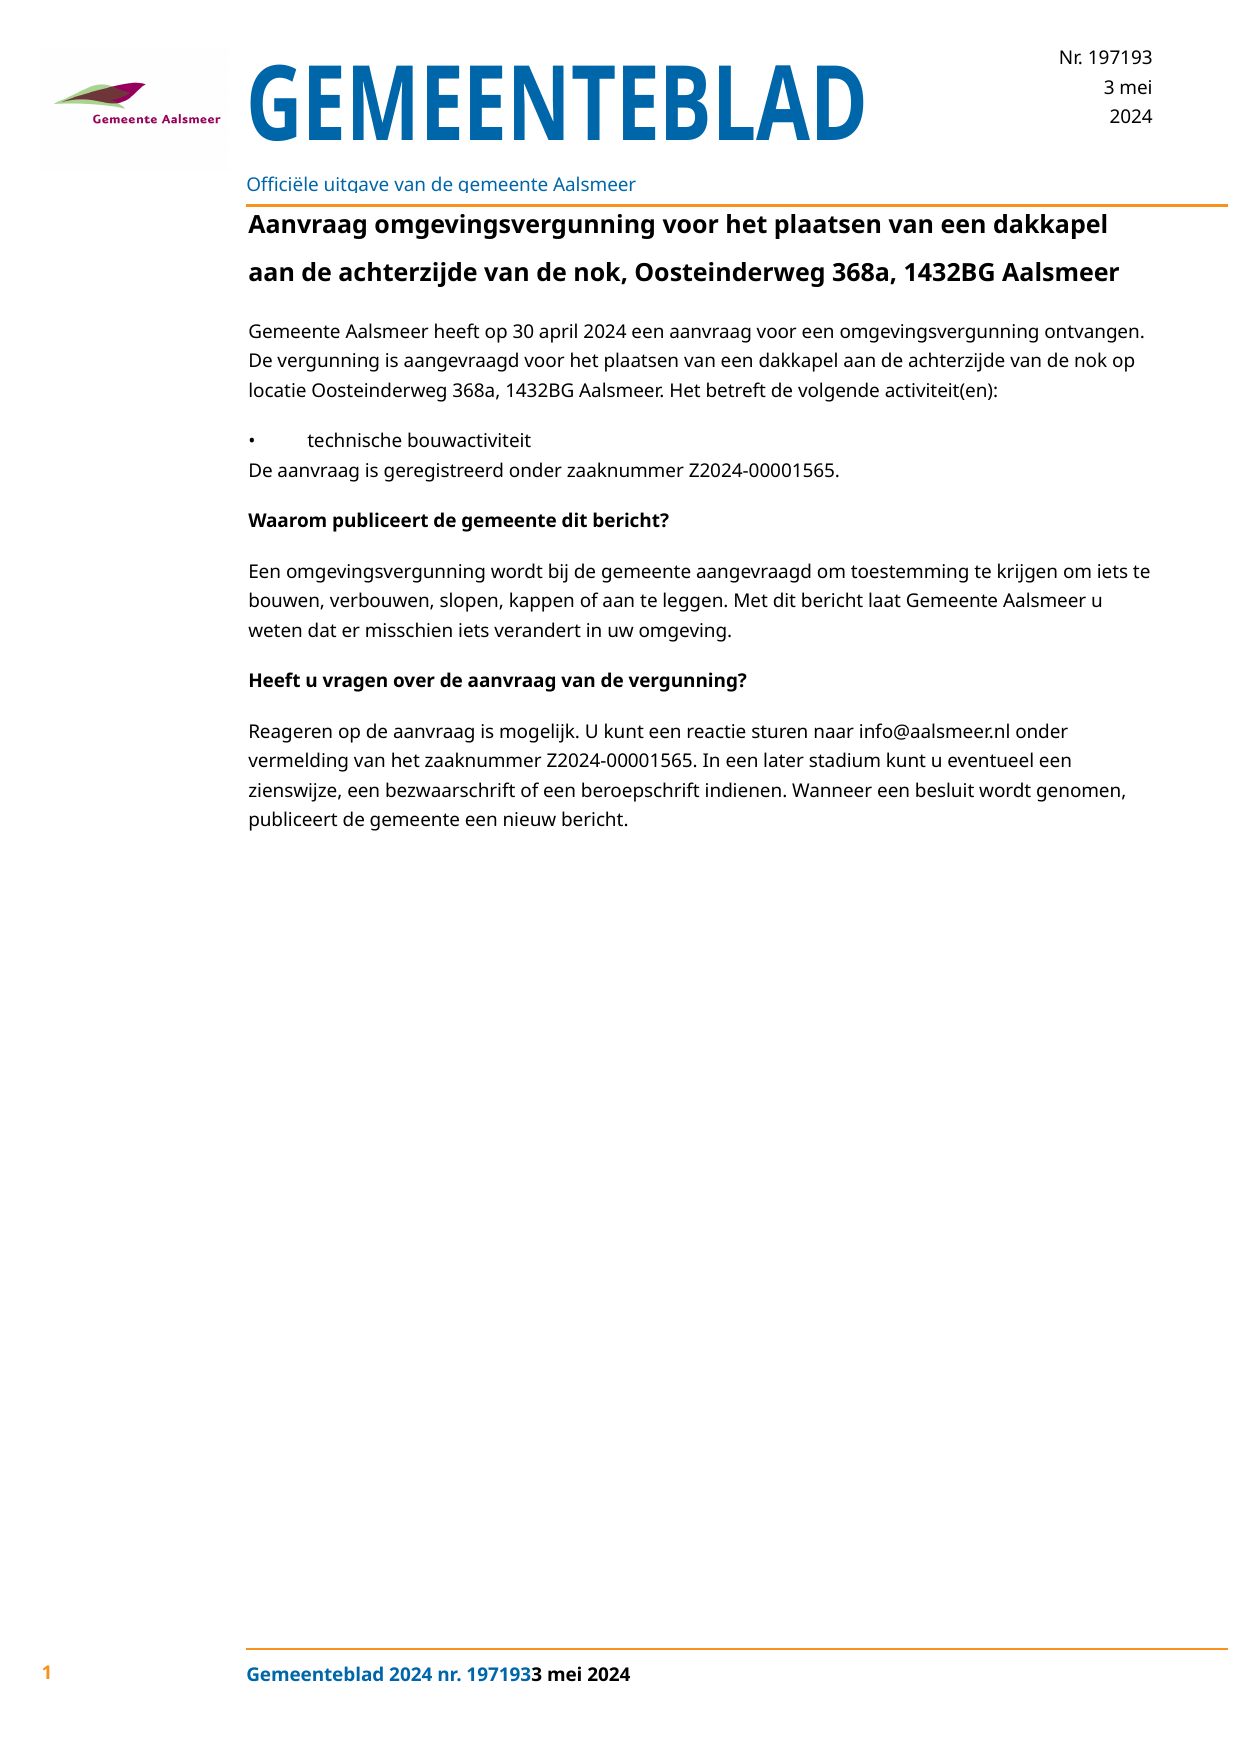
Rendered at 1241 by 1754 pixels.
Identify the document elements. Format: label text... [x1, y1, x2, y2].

text Heeft u vragen over de aanvraag van de vergunning? [248, 667, 1152, 693]
text De aanvraag is geregistreerd onder zaaknummer Z2024-00001565. [248, 457, 1152, 483]
text Waarom publiceert de gemeente dit bericht? [248, 507, 1152, 533]
picture [41, 47, 231, 172]
text Aanvraag omgevingsvergunning voor het plaatsen van een dakkapel aan de achterzijde van de nok, Oosteinderweg 368a, 1432BG Aalsmeer [248, 207, 1152, 288]
text Gemeente Aalsmeer heeft op 30 april 2024 een aanvraag voor een omgevingsvergunning ontvangen. De vergunning is aangevraagd voor het plaatsen van een dakkapel aan de achterzijde van de nok op locatie Oosteinderweg 368a, 1432BG Aalsmeer. Het betreft de volgende activiteit(en): [248, 318, 1152, 403]
text Reageren op de aanvraag is mogelijk. U kunt een reactie sturen naar info@aalsmeer.nl onder vermelding van het zaaknummer Z2024-00001565. In een later stadium kunt u eventueel een zienswijze, een bezwaarschrift of een beroepschrift indienen. Wanneer een besluit wordt genomen, publiceert de gemeente een nieuw bericht. [248, 718, 1152, 832]
list technische bouwactiviteit [248, 427, 1152, 453]
text Een omgevingsvergunning wordt bij de gemeente aangevraagd om toestemming te krijgen om iets te bouwen, verbouwen, slopen, kappen of aan te leggen. Met dit bericht laat Gemeente Aalsmeer u weten dat er misschien iets verandert in uw omgeving. [248, 558, 1152, 643]
